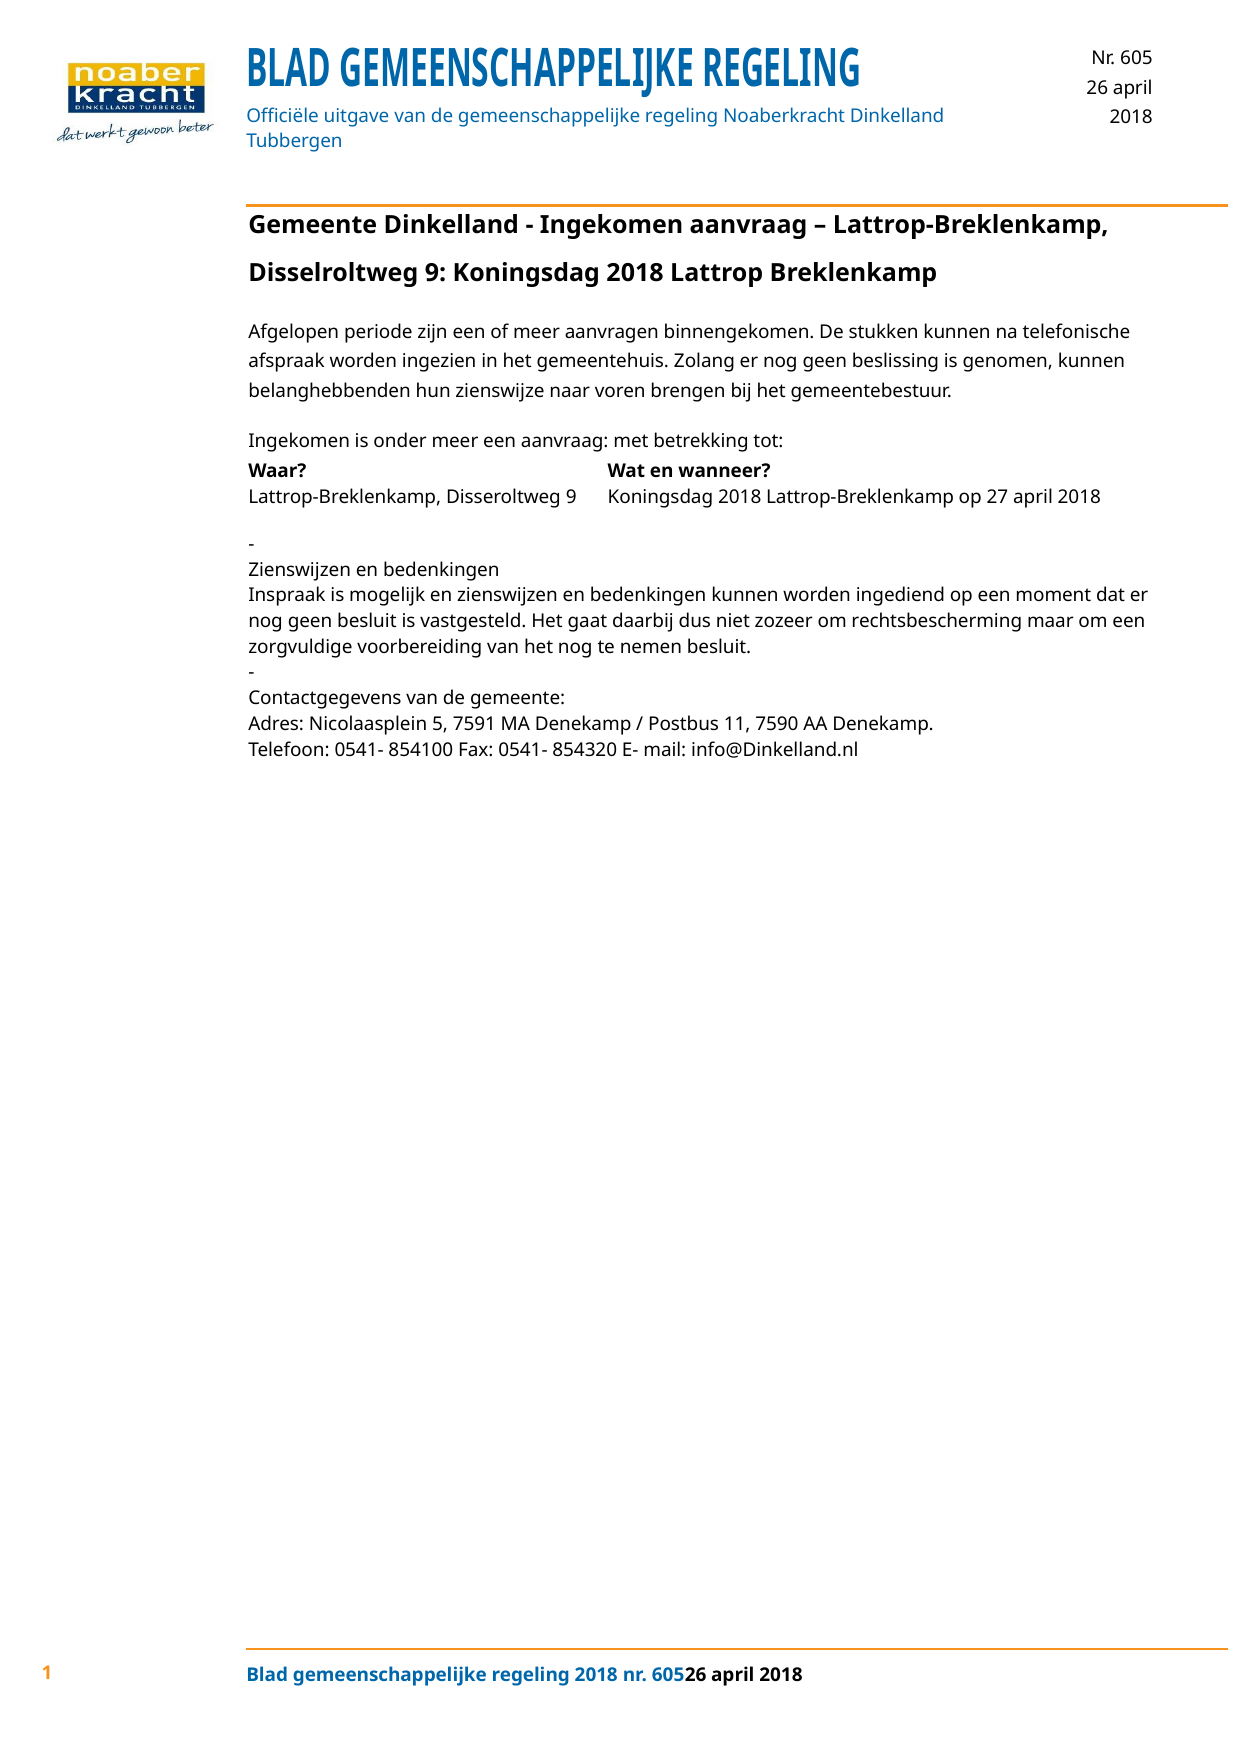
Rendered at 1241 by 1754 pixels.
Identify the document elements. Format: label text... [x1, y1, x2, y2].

text Gemeente Dinkelland - Ingekomen aanvraag – Lattrop-Breklenkamp, Disselroltweg 9: Koningsdag 2018 Lattrop Breklenkamp [248, 207, 1152, 288]
text Ingekomen is onder meer een aanvraag: met betrekking tot: [248, 427, 1152, 453]
text Adres: Nicolaasplein 5, 7591 MA Denekamp / Postbus 11, 7590 AA Denekamp. [248, 710, 1152, 736]
picture [41, 47, 231, 172]
text Zienswijzen en bedenkingen [248, 556, 1152, 582]
table_header Wat en wanneer? [608, 457, 1152, 483]
text Inspraak is mogelijk en zienswijzen en bedenkingen kunnen worden ingediend op een moment dat er nog geen besluit is vastgesteld. Het gaat daarbij dus niet zozeer om rechtsbescherming maar om een zorgvuldige voorbereiding van het nog te nemen besluit. [248, 582, 1152, 659]
text Afgelopen periode zijn een of meer aanvragen binnengekomen. De stukken kunnen na telefonische afspraak worden ingezien in het gemeentehuis. Zolang er nog geen beslissing is genomen, kunnen belanghebbenden hun zienswijze naar voren brengen bij het gemeentebestuur. [248, 318, 1152, 403]
text Contactgegevens van de gemeente: [248, 684, 1152, 710]
table_cell Lattrop-Breklenkamp, Disseroltweg 9 [248, 483, 607, 509]
table_cell Koningsdag 2018 Lattrop-Breklenkamp op 27 april 2018 [608, 483, 1152, 509]
text - [248, 659, 1152, 684]
text - [248, 530, 1152, 556]
table_header Waar? [248, 457, 607, 483]
text Telefoon: 0541- 854100 Fax: 0541- 854320 E- mail: info@Dinkelland.nl [248, 736, 1152, 762]
